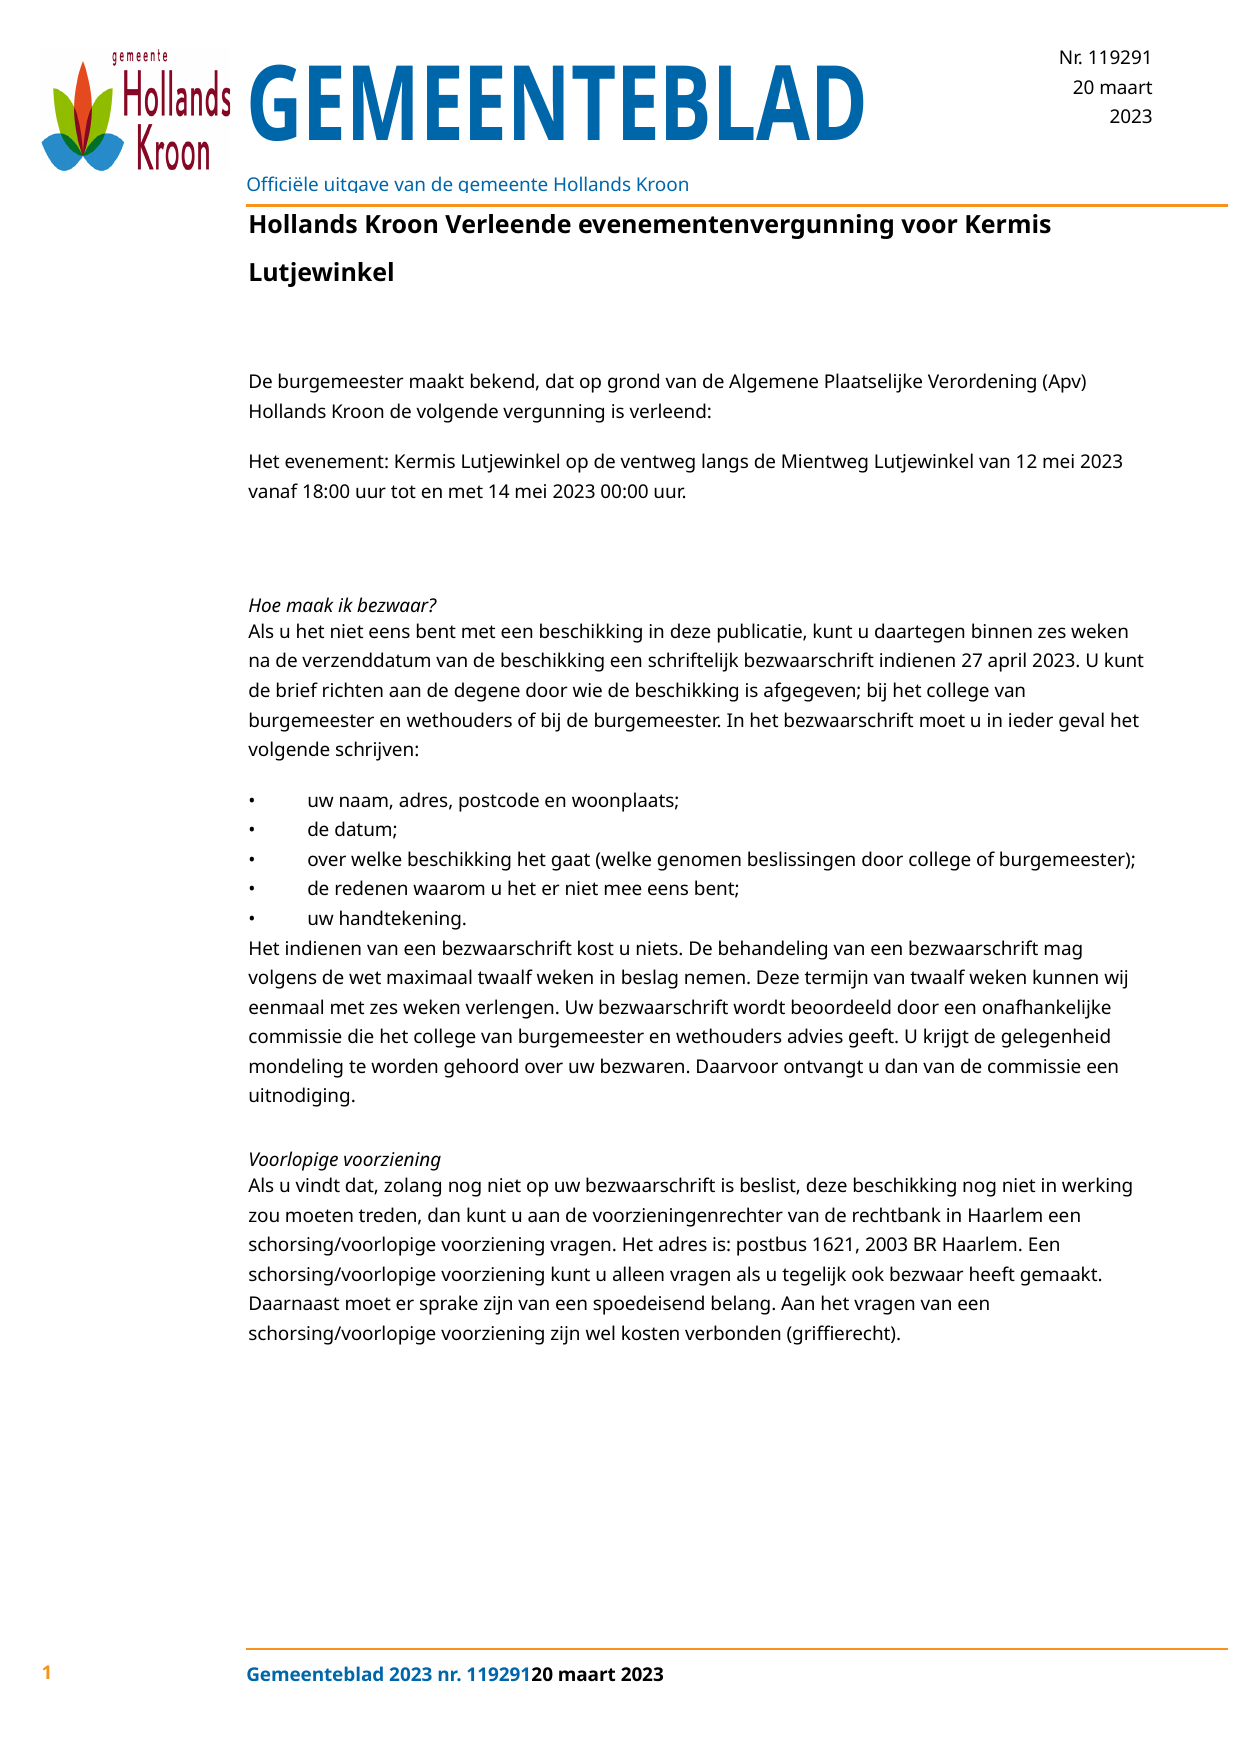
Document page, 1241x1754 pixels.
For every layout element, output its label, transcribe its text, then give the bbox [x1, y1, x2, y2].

text Het indienen van een bezwaarschrift kost u niets. De behandeling van een bezwaarschrift mag volgens de wet maximaal twaalf weken in beslag nemen. Deze termijn van twaalf weken kunnen wij eenmaal met zes weken verlengen. Uw bezwaarschrift wordt beoordeeld door een onafhankelijke commissie die het college van burgemeester en wethouders advies geeft. U krijgt de gelegenheid mondeling te worden gehoord over uw bezwaren. Daarvoor ontvangt u dan van de commissie een uitnodiging. [248, 935, 1152, 1108]
text De burgemeester maakt bekend, dat op grond van de Algemene Plaatselijke Verordening (Apv) Hollands Kroon de volgende vergunning is verleend: [248, 368, 1152, 424]
text Voorlopige voorziening [248, 1147, 1152, 1172]
list over welke beschikking het gaat (welke genomen beslissingen door college of burgemeester); [248, 846, 1152, 872]
list de datum; [248, 816, 1152, 842]
list uw naam, adres, postcode en woonplaats; [248, 787, 1152, 812]
list uw handtekening. [248, 905, 1152, 931]
text Hoe maak ik bezwaar? [248, 592, 1152, 618]
picture [41, 47, 231, 172]
text Als u het niet eens bent met een beschikking in deze publicatie, kunt u daartegen binnen zes weken na de verzenddatum van de beschikking een schriftelijk bezwaarschrift indienen 27 april 2023. U kunt de brief richten aan de degene door wie de beschikking is afgegeven; bij het college van burgemeester en wethouders of bij de burgemeester. In het bezwaarschrift moet u in ieder geval het volgende schrijven: [248, 618, 1152, 762]
text Het evenement: Kermis Lutjewinkel op de ventweg langs de Mientweg Lutjewinkel van 12 mei 2023 vanaf 18:00 uur tot en met 14 mei 2023 00:00 uur. [248, 448, 1152, 504]
text Als u vindt dat, zolang nog niet op uw bezwaarschrift is beslist, deze beschikking nog niet in werking zou moeten treden, dan kunt u aan de voorzieningenrechter van de rechtbank in Haarlem een schorsing/voorlopige voorziening vragen. Het adres is: postbus 1621, 2003 BR Haarlem. Een schorsing/voorlopige voorziening kunt u alleen vragen als u tegelijk ook bezwaar heeft gemaakt. Daarnaast moet er sprake zijn van een spoedeisend belang. Aan het vragen van een schorsing/voorlopige voorziening zijn wel kosten verbonden (griffierecht). [248, 1172, 1152, 1346]
list de redenen waarom u het er niet mee eens bent; [248, 876, 1152, 901]
text Hollands Kroon Verleende evenementenvergunning voor Kermis Lutjewinkel [248, 207, 1152, 288]
